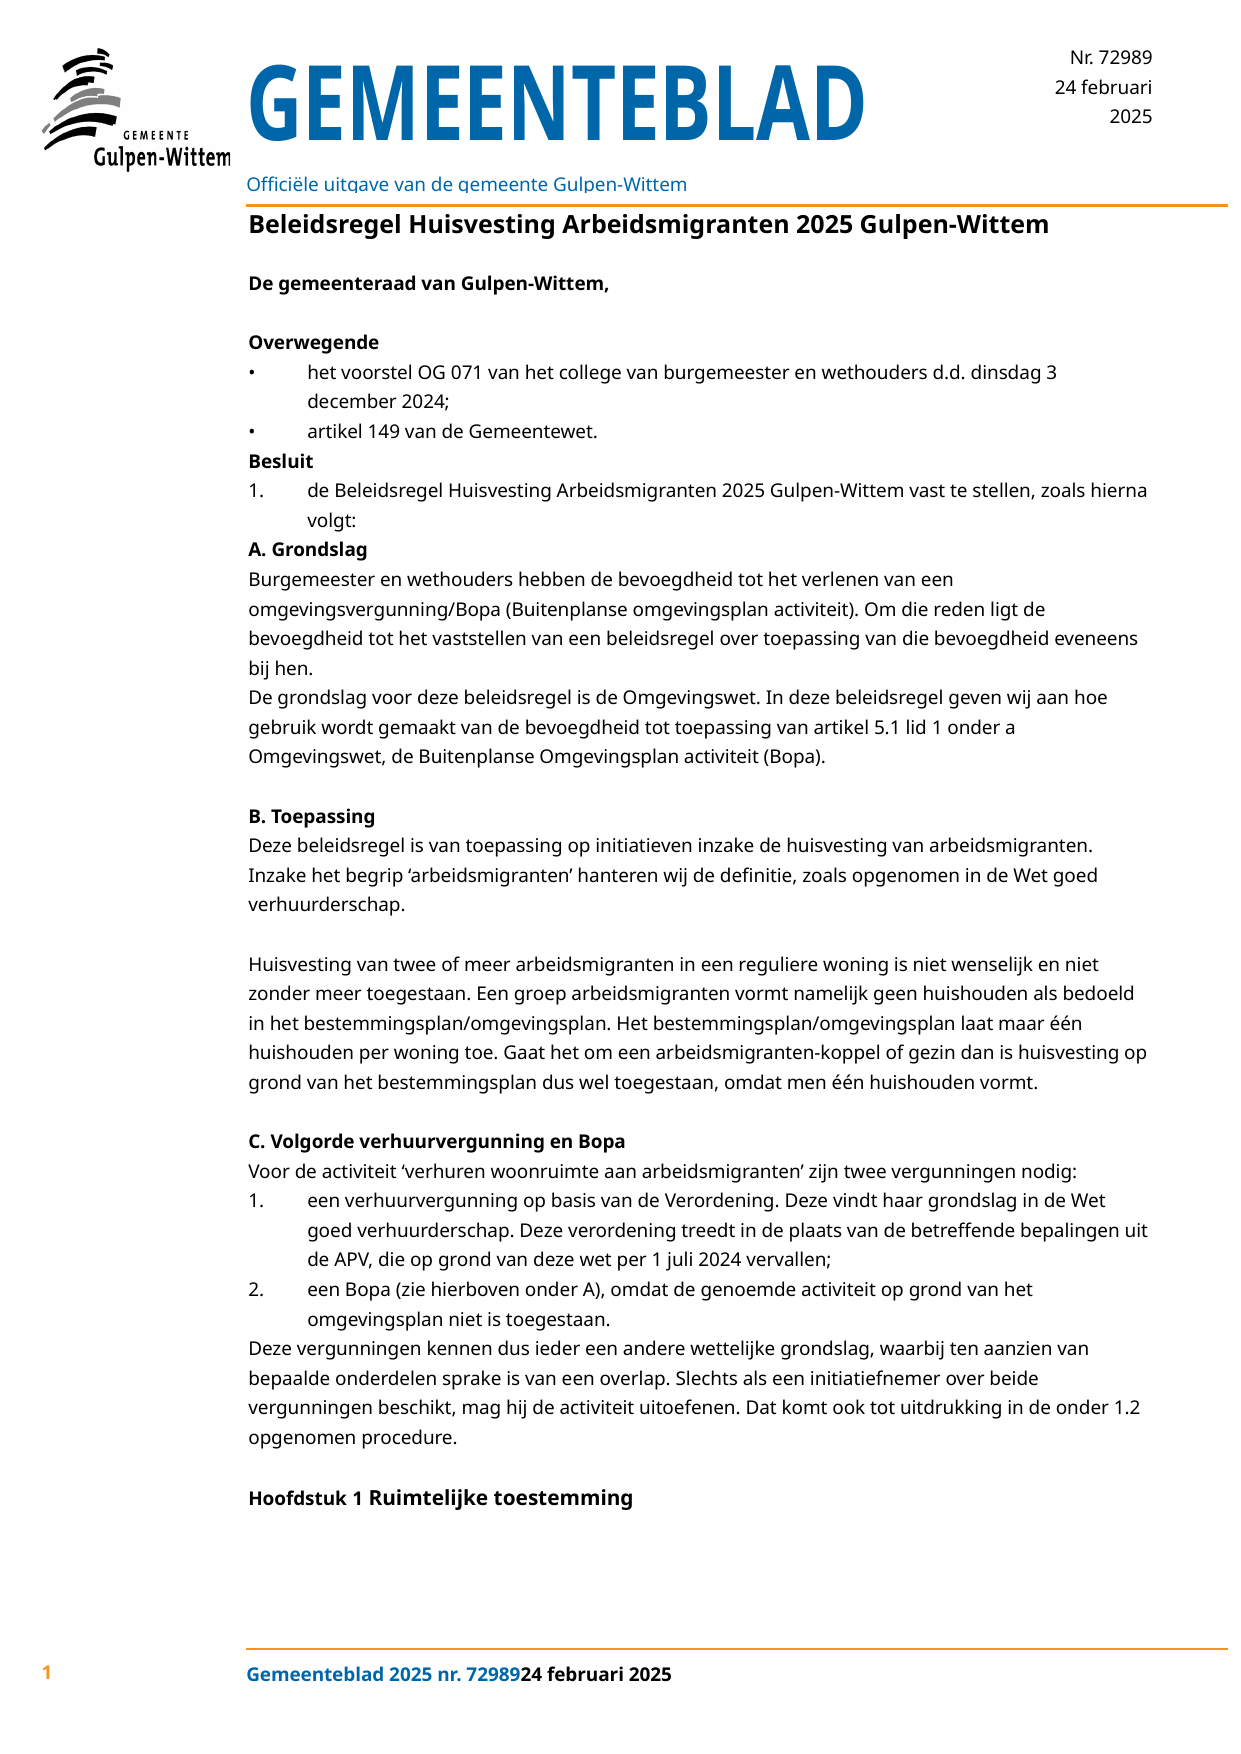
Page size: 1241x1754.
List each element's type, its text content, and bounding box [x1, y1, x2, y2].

picture [41, 47, 231, 172]
text De grondslag voor deze beleidsregel is de Omgevingswet. In deze beleidsregel geven wij aan hoe gebruik wordt gemaakt van de bevoegdheid tot toepassing van artikel 5.1 lid 1 onder a Omgevingswet, de Buitenplanse Omgevingsplan activiteit (Bopa). [248, 684, 1152, 769]
text Huisvesting van twee of meer arbeidsmigranten in een reguliere woning is niet wenselijk en niet zonder meer toegestaan. Een groep arbeidsmigranten vormt namelijk geen huishouden als bedoeld in het bestemmingsplan/omgevingsplan. Het bestemmingsplan/omgevingsplan laat maar één huishouden per woning toe. Gaat het om een arbeidsmigranten-koppel of gezin dan is huisvesting op grond van het bestemmingsplan dus wel toegestaan, omdat men één huishouden vormt. [248, 951, 1152, 1095]
text Overwegende [248, 329, 1152, 355]
text A. Grondslag [248, 537, 1152, 562]
list een verhuurvergunning op basis van de Verordening. Deze vindt haar grondslag in de Wet goed verhuurderschap. Deze verordening treedt in de plaats van de betreffende bepalingen uit de APV, die op grond van deze wet per 1 juli 2024 vervallen; [248, 1187, 1152, 1272]
list artikel 149 van de Gemeentewet. [248, 418, 1152, 444]
text C. Volgorde verhuurvergunning en Bopa [248, 1128, 1152, 1154]
text De gemeenteraad van Gulpen-Wittem, [248, 270, 1152, 296]
text Burgemeester en wethouders hebben de bevoegdheid tot het verlenen van een omgevingsvergunning/Bopa (Buitenplanse omgevingsplan activiteit). Om die reden ligt de bevoegdheid tot het vaststellen van een beleidsregel over toepassing van die bevoegdheid eveneens bij hen. [248, 566, 1152, 681]
list een Bopa (zie hierboven onder A), omdat de genoemde activiteit op grond van het omgevingsplan niet is toegestaan. [248, 1276, 1152, 1331]
list de Beleidsregel Huisvesting Arbeidsmigranten 2025 Gulpen-Wittem vast te stellen, zoals hierna volgt: [248, 477, 1152, 533]
text B. Toepassing [248, 803, 1152, 828]
text Beleidsregel Huisvesting Arbeidsmigranten 2025 Gulpen-Wittem [248, 207, 1152, 241]
text Deze vergunningen kennen dus ieder een andere wettelijke grondslag, waarbij ten aanzien van bepaalde onderdelen sprake is van een overlap. Slechts als een initiatiefnemer over beide vergunningen beschikt, mag hij de activiteit uitoefenen. Dat komt ook tot uitdrukking in de onder 1.2 opgenomen procedure. [248, 1335, 1152, 1450]
text Voor de activiteit ‘verhuren woonruimte aan arbeidsmigranten’ zijn twee vergunningen nodig: [248, 1158, 1152, 1183]
text Deze beleidsregel is van toepassing op initiatieven inzake de huisvesting van arbeidsmigranten. Inzake het begrip ‘arbeidsmigranten’ hanteren wij de definitie, zoals opgenomen in de Wet goed verhuurderschap. [248, 832, 1152, 917]
text Hoofdstuk 1 Ruimtelijke toestemming [248, 1483, 1152, 1512]
list het voorstel OG 071 van het college van burgemeester en wethouders d.d. dinsdag 3 december 2024; [248, 359, 1152, 414]
text Besluit [248, 448, 1152, 473]
